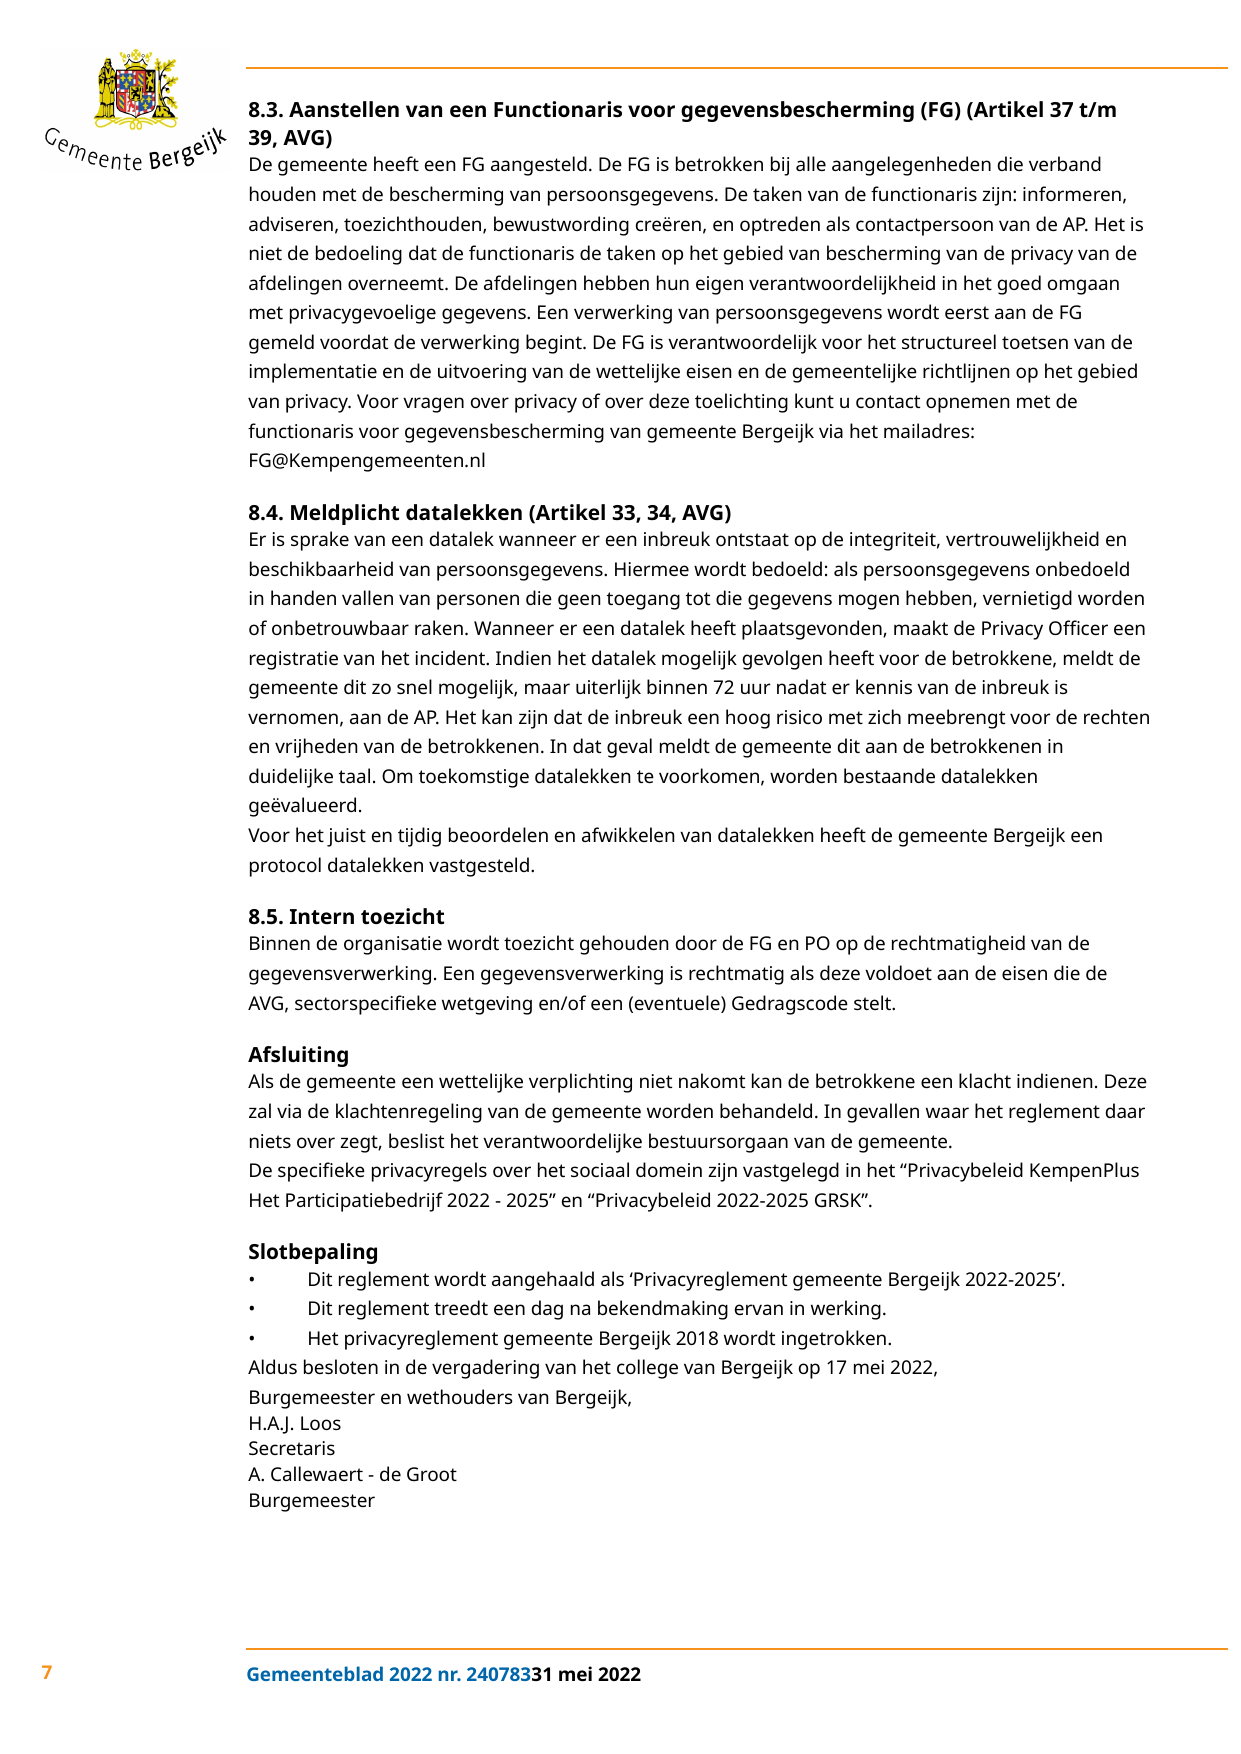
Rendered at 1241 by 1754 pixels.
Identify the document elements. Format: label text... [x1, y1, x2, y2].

list Dit reglement wordt aangehaald als ‘Privacyreglement gemeente Bergeijk 2022-2025’. [248, 1266, 1152, 1292]
text 8.4. Meldplicht datalekken (Artikel 33, 34, AVG) [248, 498, 1152, 526]
text Als de gemeente een wettelijke verplichting niet nakomt kan de betrokkene een klacht indienen. Deze zal via de klachtenregeling van de gemeente worden behandeld. In gevallen waar het reglement daar niets over zegt, beslist het verantwoordelijke bestuursorgaan van de gemeente. [248, 1069, 1152, 1153]
text H.A.J. Loos [248, 1410, 1152, 1436]
text De specifieke privacyregels over het sociaal domein zijn vastgelegd in het “Privacybeleid KempenPlus Het Participatiebedrijf 2022 - 2025” en “Privacybeleid 2022-2025 GRSK”. [248, 1157, 1152, 1213]
text Afsluiting [248, 1040, 1152, 1069]
text Burgemeester [248, 1487, 1152, 1513]
picture [41, 47, 231, 172]
text Binnen de organisatie wordt toezicht gehouden door de FG en PO op de rechtmatigheid van de gegevensverwerking. Een gegevensverwerking is rechtmatig als deze voldoet aan de eisen die de AVG, sectorspecifieke wetgeving en/of een (eventuele) Gedragscode stelt. [248, 931, 1152, 1016]
text Burgemeester en wethouders van Bergeijk, [248, 1384, 1152, 1410]
text De gemeente heeft een FG aangesteld. De FG is betrokken bij alle aangelegenheden die verband houden met de bescherming van persoonsgegevens. De taken van de functionaris zijn: informeren, adviseren, toezichthouden, bewustwording creëren, en optreden als contactpersoon van de AP. Het is niet de bedoeling dat de functionaris de taken op het gebied van bescherming van de privacy van de afdelingen overneemt. De afdelingen hebben hun eigen verantwoordelijkheid in het goed omgaan met privacygevoelige gegevens. Een verwerking van persoonsgegevens wordt eerst aan de FG gemeld voordat de verwerking begint. De FG is verantwoordelijk voor het structureel toetsen van de implementatie en de uitvoering van de wettelijke eisen en de gemeentelijke richtlijnen op het gebied van privacy. Voor vragen over privacy of over deze toelichting kunt u contact opnemen met de functionaris voor gegevensbescherming van gemeente Bergeijk via het mailadres: FG@Kempengemeenten.nl [248, 152, 1152, 473]
text A. Callewaert - de Groot [248, 1461, 1152, 1487]
text Slotbepaling [248, 1237, 1152, 1266]
text Er is sprake van een datalek wanneer er een inbreuk ontstaat op de integriteit, vertrouwelijkheid en beschikbaarheid van persoonsgegevens. Hiermee wordt bedoeld: als persoonsgegevens onbedoeld in handen vallen van personen die geen toegang tot die gegevens mogen hebben, vernietigd worden of onbetrouwbaar raken. Wanneer er een datalek heeft plaatsgevonden, maakt de Privacy Officer een registratie van het incident. Indien het datalek mogelijk gevolgen heeft voor de betrokkene, meldt de gemeente dit zo snel mogelijk, maar uiterlijk binnen 72 uur nadat er kennis van de inbreuk is vernomen, aan de AP. Het kan zijn dat de inbreuk een hoog risico met zich meebrengt voor de rechten en vrijheden van de betrokkenen. In dat geval meldt de gemeente dit aan de betrokkenen in duidelijke taal. Om toekomstige datalekken te voorkomen, worden bestaande datalekken geëvalueerd. [248, 526, 1152, 818]
text Secretaris [248, 1436, 1152, 1461]
text Voor het juist en tijdig beoordelen en afwikkelen van datalekken heeft de gemeente Bergeijk een protocol datalekken vastgesteld. [248, 822, 1152, 877]
list Het privacyreglement gemeente Bergeijk 2018 wordt ingetrokken. [248, 1325, 1152, 1351]
text Aldus besloten in de vergadering van het college van Bergeijk op 17 mei 2022, [248, 1354, 1152, 1380]
list Dit reglement treedt een dag na bekendmaking ervan in werking. [248, 1295, 1152, 1321]
text 8.3. Aanstellen van een Functionaris voor gegevensbescherming (FG) (Artikel 37 t/m 39, AVG) [248, 95, 1152, 152]
text 8.5. Intern toezicht [248, 902, 1152, 931]
